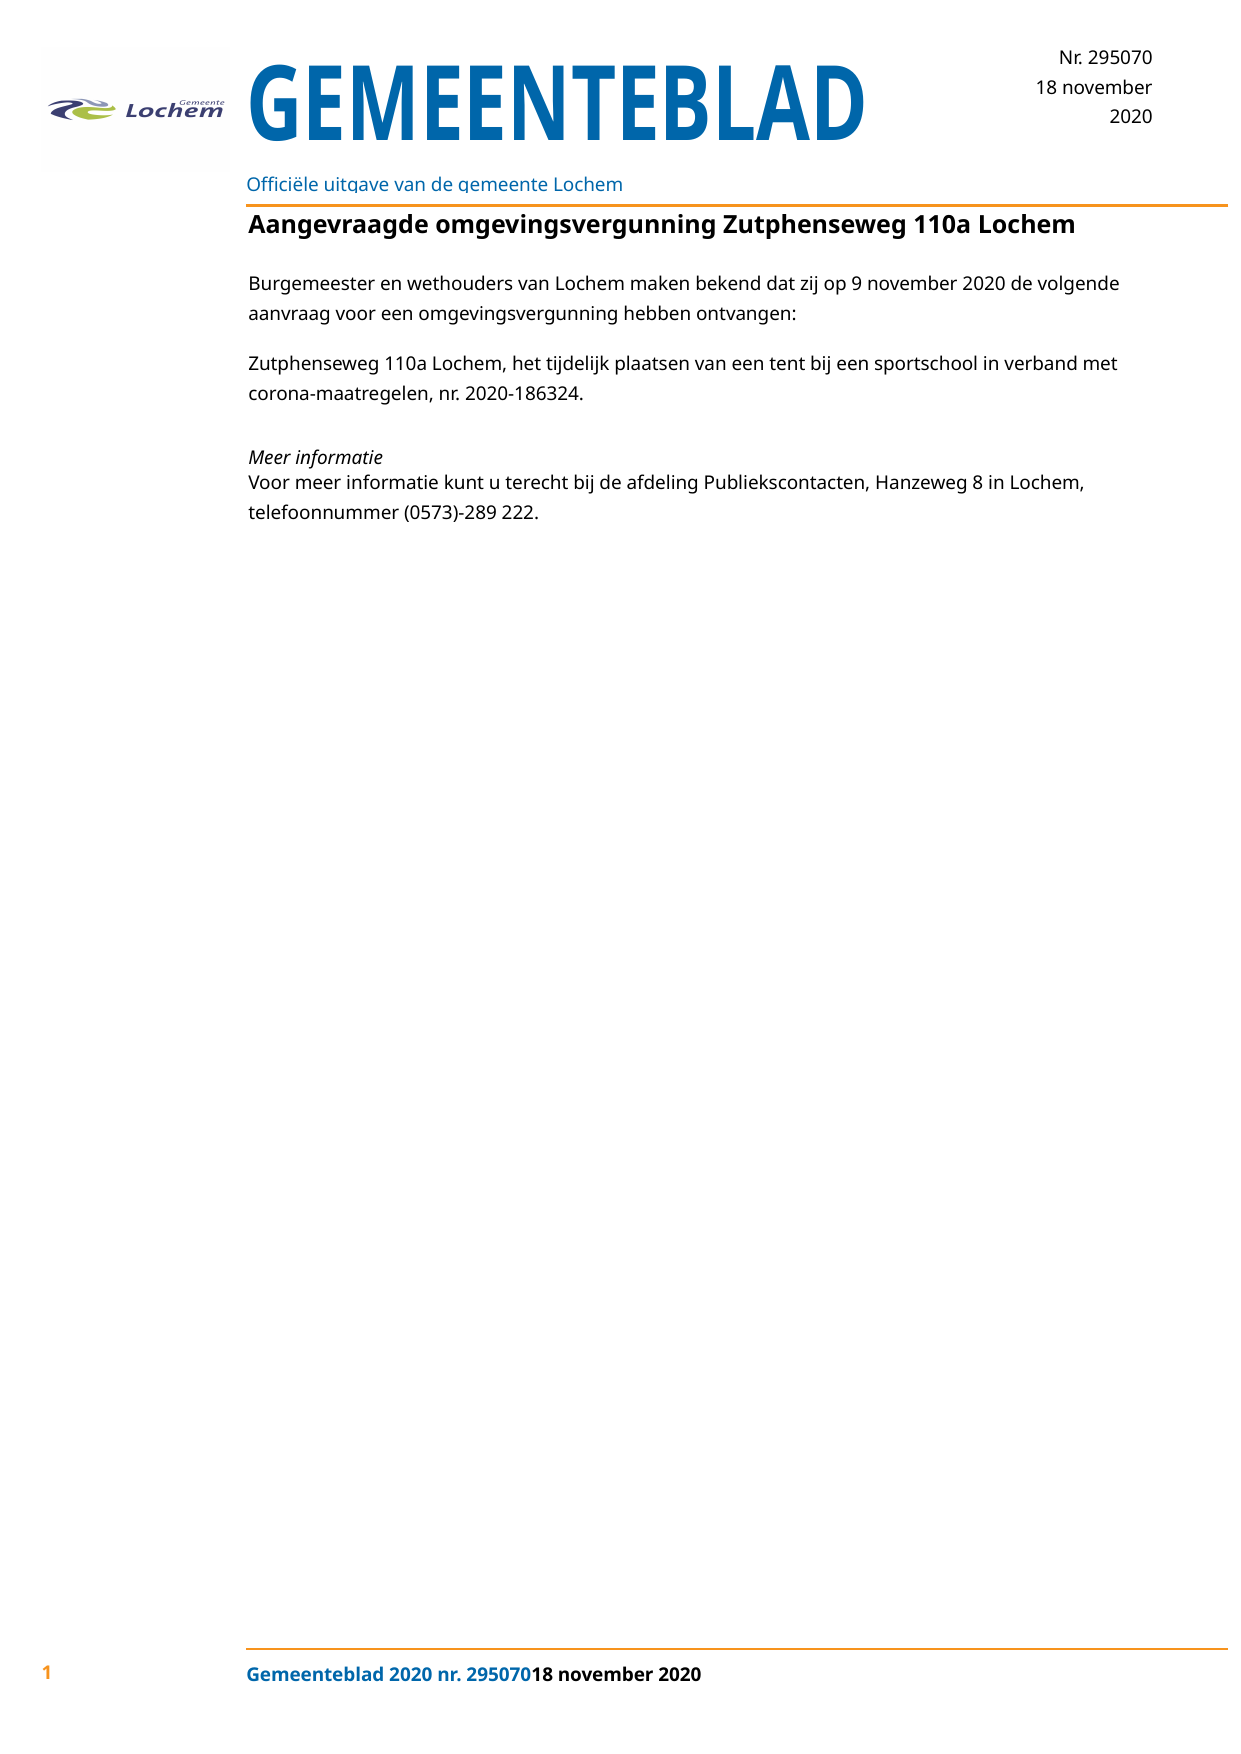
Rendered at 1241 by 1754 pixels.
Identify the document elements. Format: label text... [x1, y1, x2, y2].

text Voor meer informatie kunt u terecht bij de afdeling Publiekscontacten, Hanzeweg 8 in Lochem, telefoonnummer (0573)-289 222. [248, 469, 1152, 525]
text Meer informatie [248, 444, 1152, 469]
text Zutphenseweg 110a Lochem, het tijdelijk plaatsen van een tent bij een sportschool in verband met corona-maatregelen, nr. 2020-186324. [248, 350, 1152, 406]
picture [41, 47, 231, 172]
text Aangevraagde omgevingsvergunning Zutphenseweg 110a Lochem [248, 207, 1152, 241]
text Burgemeester en wethouders van Lochem maken bekend dat zij op 9 november 2020 de volgende aanvraag voor een omgevingsvergunning hebben ontvangen: [248, 270, 1152, 326]
